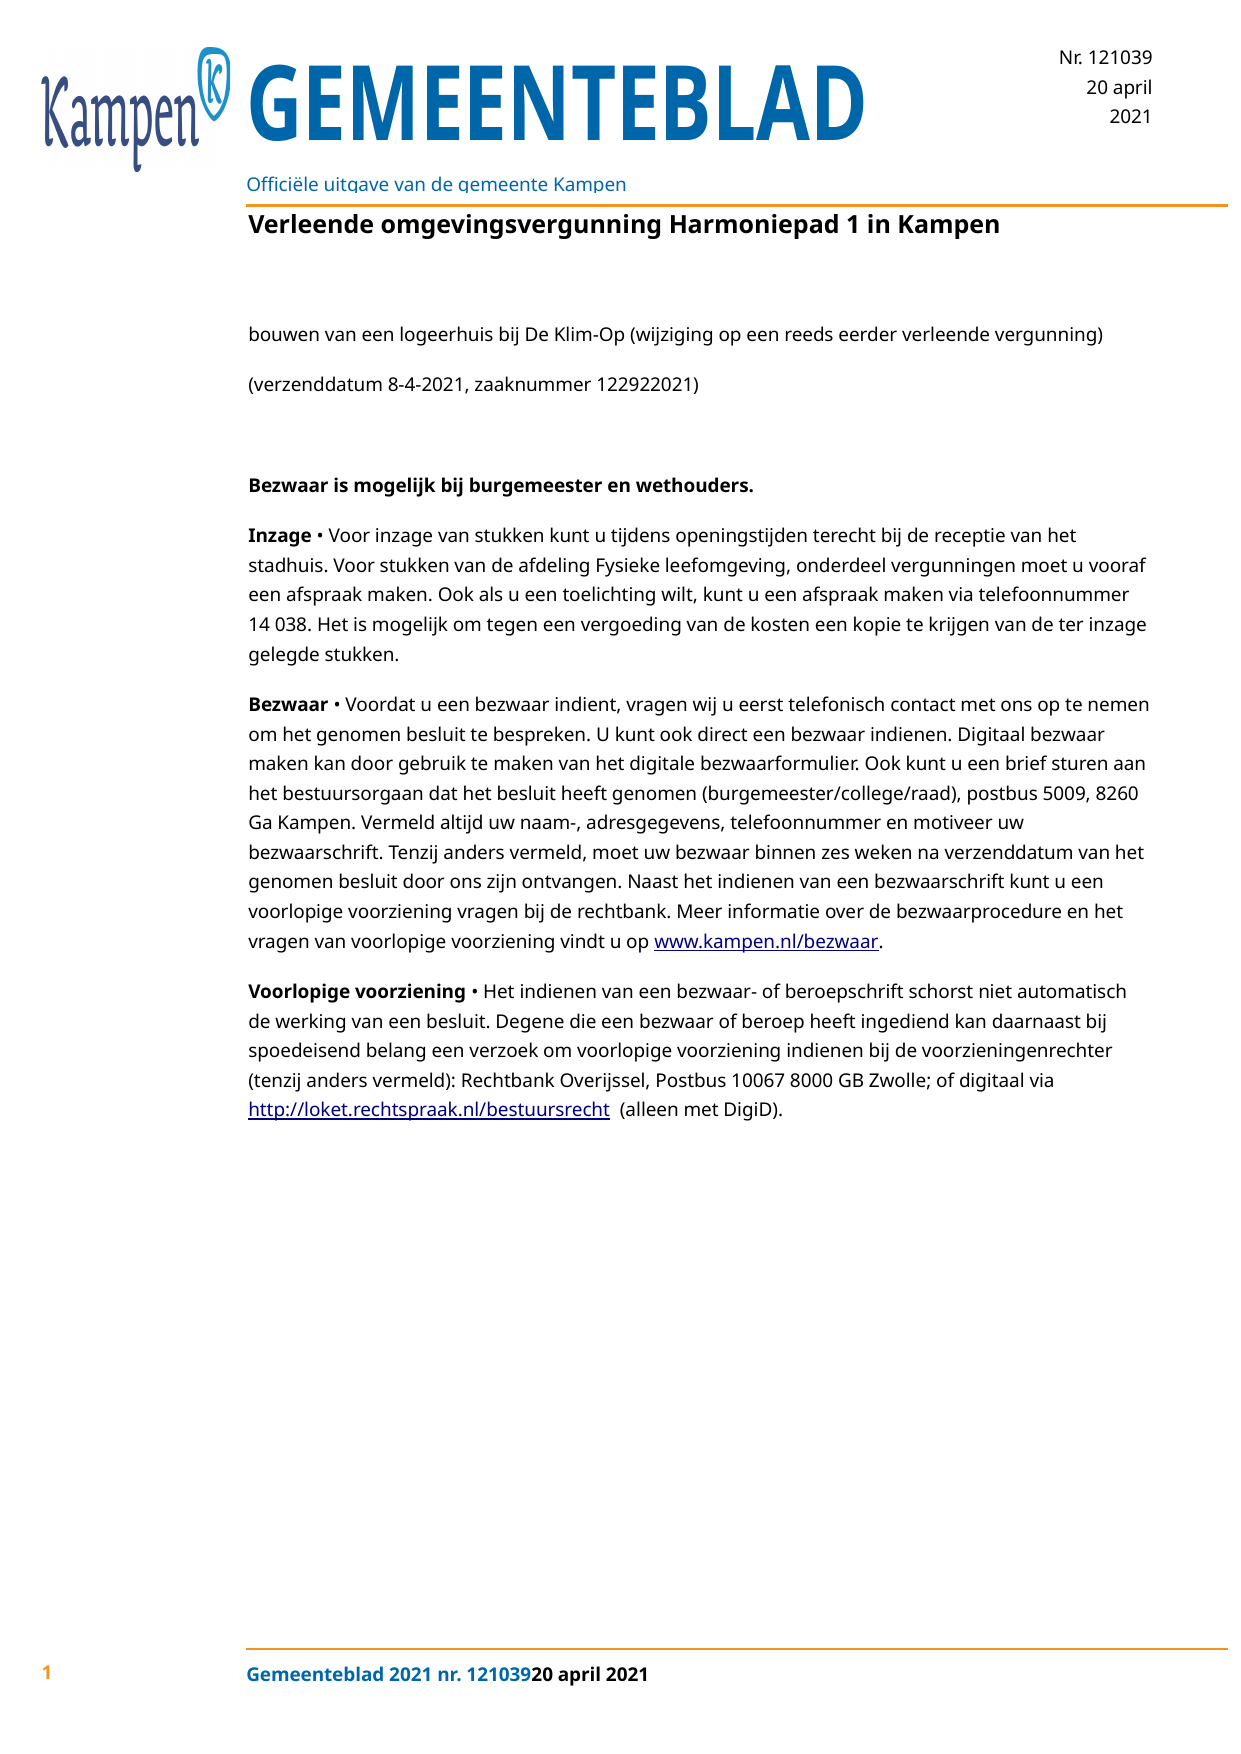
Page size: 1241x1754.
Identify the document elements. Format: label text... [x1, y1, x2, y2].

text Voorlopige voorziening • Het indienen van een bezwaar- of beroepschrift schorst niet automatisch de werking van een besluit. Degene die een bezwaar of beroep heeft ingediend kan daarnaast bij spoedeisend belang een verzoek om voorlopige voorziening indienen bij de voorzieningenrechter (tenzij anders vermeld): Rechtbank Overijssel, Postbus 10067 8000 GB Zwolle; of digitaal via http://loket.rechtspraak.nl/bestuursrecht (alleen met DigiD). [248, 978, 1152, 1122]
text Bezwaar • Voordat u een bezwaar indient, vragen wij u eerst telefonisch contact met ons op te nemen om het genomen besluit te bespreken. U kunt ook direct een bezwaar indienen. Digitaal bezwaar maken kan door gebruik te maken van het digitale bezwaarformulier. Ook kunt u een brief sturen aan het bestuursorgaan dat het besluit heeft genomen (burgemeester/college/raad), postbus 5009, 8260 Ga Kampen. Vermeld altijd uw naam-, adresgegevens, telefoonnummer en motiveer uw bezwaarschrift. Tenzij anders vermeld, moet uw bezwaar binnen zes weken na verzenddatum van het genomen besluit door ons zijn ontvangen. Naast het indienen van een bezwaarschrift kunt u een voorlopige voorziening vragen bij de rechtbank. Meer informatie over de bezwaarprocedure en het vragen van voorlopige voorziening vindt u op www.kampen.nl/bezwaar. [248, 691, 1152, 953]
text Inzage • Voor inzage van stukken kunt u tijdens openingstijden terecht bij de receptie van het stadhuis. Voor stukken van de afdeling Fysieke leefomgeving, onderdeel vergunningen moet u vooraf een afspraak maken. Ook als u een toelichting wilt, kunt u een afspraak maken via telefoonnummer 14 038. Het is mogelijk om tegen een vergoeding van de kosten een kopie te krijgen van de ter inzage gelegde stukken. [248, 522, 1152, 666]
text Bezwaar is mogelijk bij burgemeester en wethouders. [248, 472, 1152, 498]
picture [41, 47, 231, 172]
text Verleende omgevingsvergunning Harmoniepad 1 in Kampen [248, 207, 1152, 241]
text (verzenddatum 8-4-2021, zaaknummer 122922021) [248, 371, 1152, 397]
text bouwen van een logeerhuis bij De Klim-Op (wijziging op een reeds eerder verleende vergunning) [248, 321, 1152, 346]
